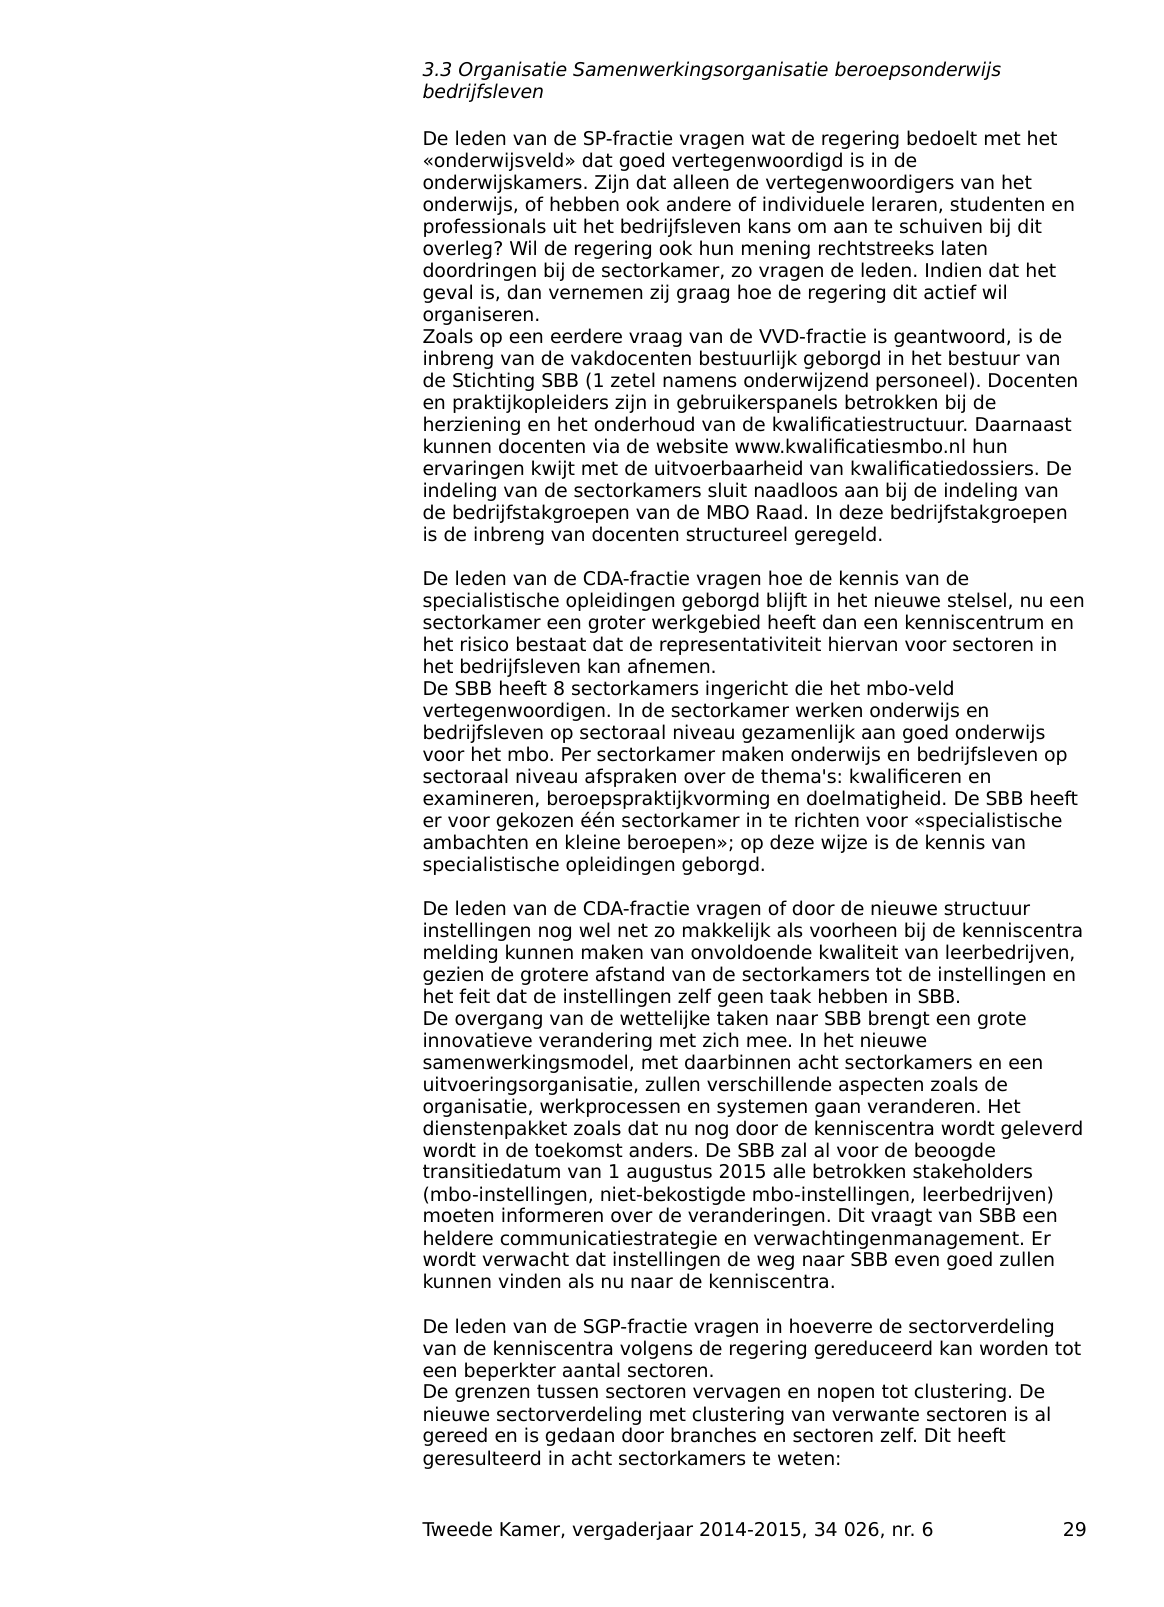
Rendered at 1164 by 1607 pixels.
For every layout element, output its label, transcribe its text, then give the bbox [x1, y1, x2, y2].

text De leden van de SGP-fractie vragen in hoeverre de sectorverdeling van de kenniscentra volgens de regering gereduceerd kan worden tot een beperkter aantal sectoren. [422, 1316, 1087, 1381]
text De overgang van de wettelijke taken naar SBB brengt een grote innovatieve verandering met zich mee. In het nieuwe samenwerkingsmodel, met daarbinnen acht sectorkamers en een uitvoeringsorganisatie, zullen verschillende aspecten zoals de organisatie, werkprocessen en systemen gaan veranderen. Het dienstenpakket zoals dat nu nog door de kenniscentra wordt geleverd wordt in de toekomst anders. De SBB zal al voor de beoogde transitiedatum van 1 augustus 2015 alle betrokken stakeholders (mbo-instellingen, niet-bekostigde mbo-instellingen, leerbedrijven) moeten informeren over de veranderingen. Dit vraagt van SBB een heldere communicatiestrategie en verwachtingenmanagement. Er wordt verwacht dat instellingen de weg naar SBB even goed zullen kunnen vinden als nu naar de kenniscentra. [422, 1008, 1087, 1293]
text Zoals op een eerdere vraag van de VVD-fractie is geantwoord, is de inbreng van de vakdocenten bestuurlijk geborgd in het bestuur van de Stichting SBB (1 zetel namens onderwijzend personeel). Docenten en praktijkopleiders zijn in gebruikerspanels betrokken bij de herziening en het onderhoud van de kwalificatiestructuur. Daarnaast kunnen docenten via de website www.kwalificatiesmbo.nl hun ervaringen kwijt met de uitvoerbaarheid van kwalificatiedossiers. De indeling van de sectorkamers sluit naadloos aan bij de indeling van de bedrijfstakgroepen van de MBO Raad. In deze bedrijfstakgroepen is de inbreng van docenten structureel geregeld. [422, 326, 1087, 546]
text De leden van de SP-fractie vragen wat de regering bedoelt met het «onderwijsveld» dat goed vertegenwoordigd is in de onderwijskamers. Zijn dat alleen de vertegenwoordigers van het onderwijs, of hebben ook andere of individuele leraren, studenten en professionals uit het bedrijfsleven kans om aan te schuiven bij dit overleg? Wil de regering ook hun mening rechtstreeks laten doordringen bij de sectorkamer, zo vragen de leden. Indien dat het geval is, dan vernemen zij graag hoe de regering dit actief wil organiseren. [422, 128, 1087, 326]
subtitle 3.3 Organisatie Samenwerkingsorganisatie beroepsonderwijs bedrijfsleven [422, 59, 1087, 103]
text De leden van de CDA-fractie vragen hoe de kennis van de specialistische opleidingen geborgd blijft in het nieuwe stelsel, nu een sectorkamer een groter werkgebied heeft dan een kenniscentrum en het risico bestaat dat de representativiteit hiervan voor sectoren in het bedrijfsleven kan afnemen. [422, 568, 1087, 678]
text De grenzen tussen sectoren vervagen en nopen tot clustering. De nieuwe sectorverdeling met clustering van verwante sectoren is al gereed en is gedaan door branches en sectoren zelf. Dit heeft geresulteerd in acht sectorkamers te weten: [422, 1381, 1087, 1469]
text De SBB heeft 8 sectorkamers ingericht die het mbo-veld vertegenwoordigen. In de sectorkamer werken onderwijs en bedrijfsleven op sectoraal niveau gezamenlijk aan goed onderwijs voor het mbo. Per sectorkamer maken onderwijs en bedrijfsleven op sectoraal niveau afspraken over de thema's: kwalificeren en examineren, beroepspraktijkvorming en doelmatigheid. De SBB heeft er voor gekozen één sectorkamer in te richten voor «specialistische ambachten en kleine beroepen»; op deze wijze is de kennis van specialistische opleidingen geborgd. [422, 678, 1087, 876]
text De leden van de CDA-fractie vragen of door de nieuwe structuur instellingen nog wel net zo makkelijk als voorheen bij de kenniscentra melding kunnen maken van onvoldoende kwaliteit van leerbedrijven, gezien de grotere afstand van de sectorkamers tot de instellingen en het feit dat de instellingen zelf geen taak hebben in SBB. [422, 898, 1087, 1008]
